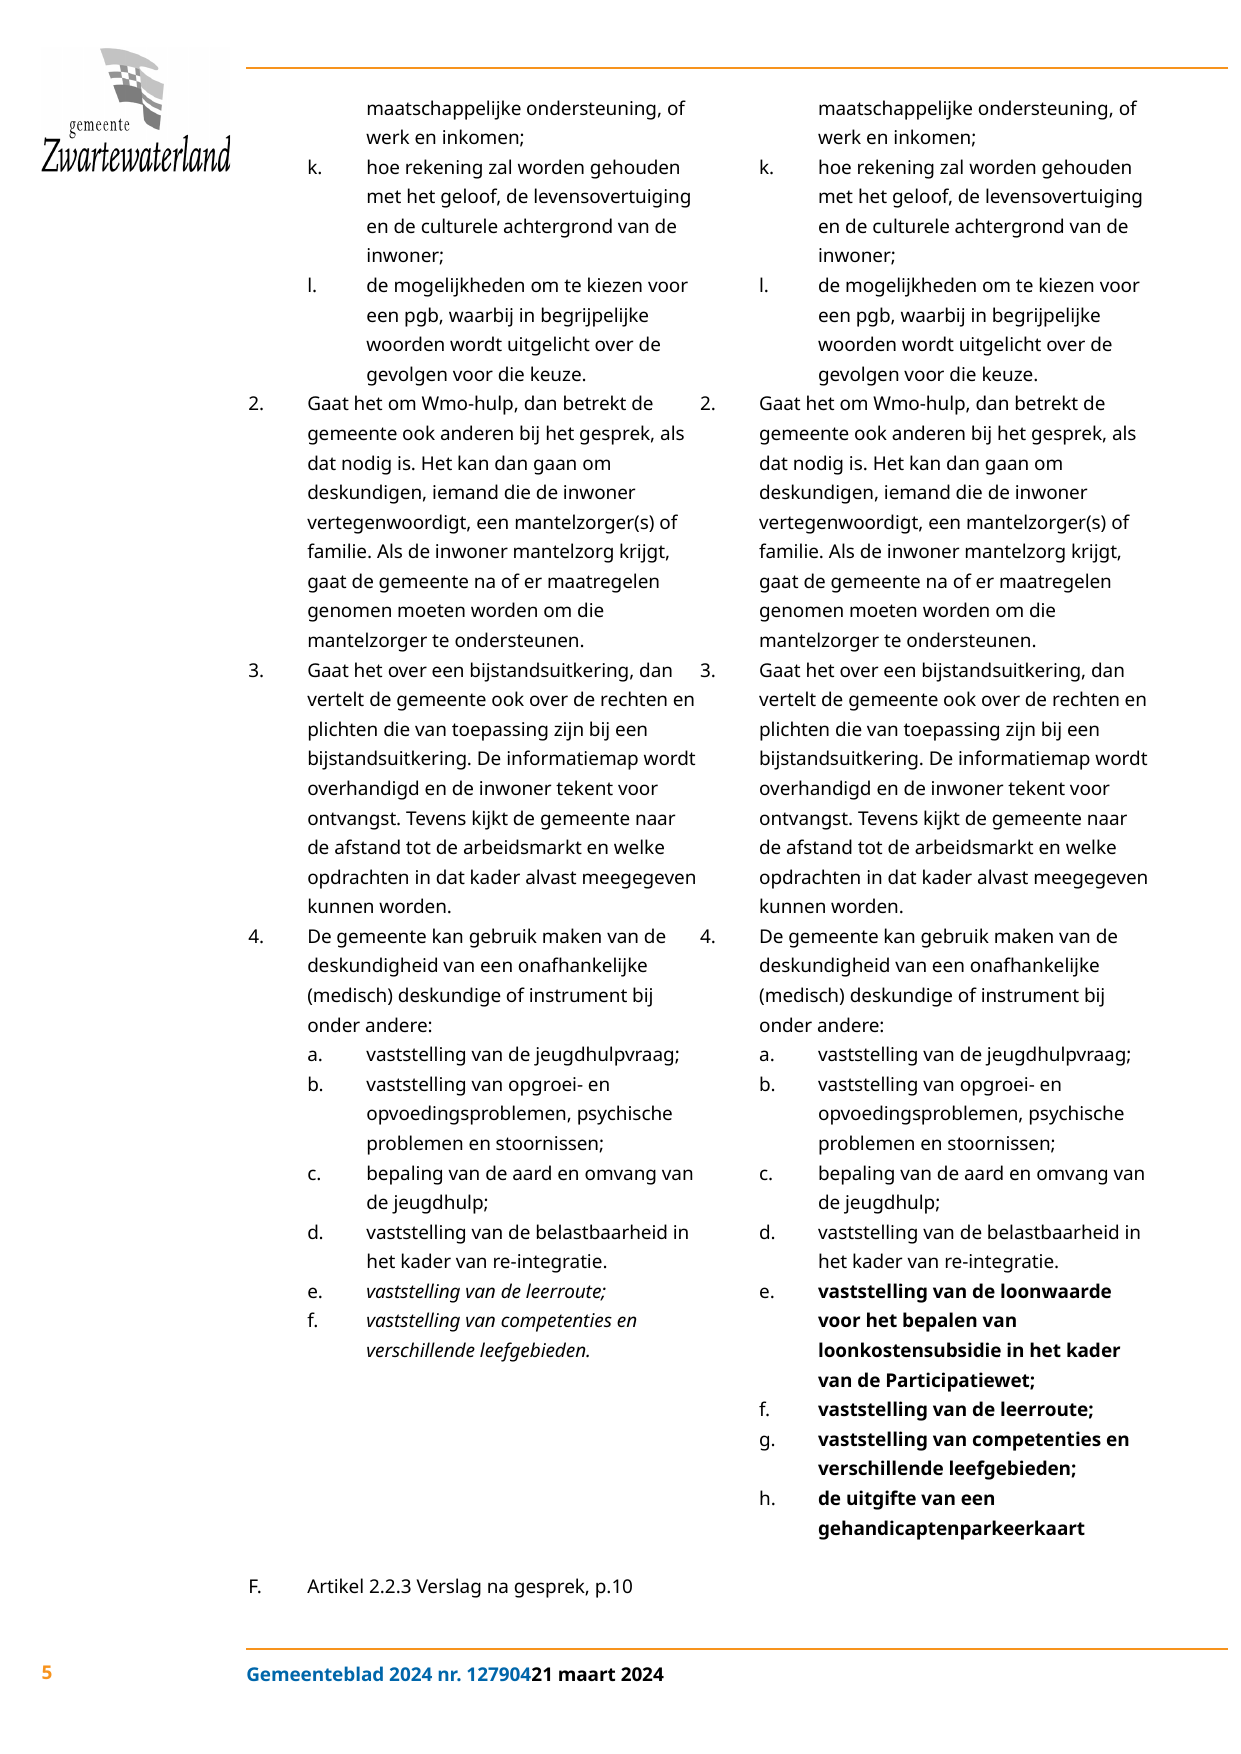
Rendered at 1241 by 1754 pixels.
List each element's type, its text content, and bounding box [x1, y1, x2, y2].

list Artikel 2.2.3 Verslag na gesprek, p.10 [248, 1573, 1152, 1599]
table_cell maatschappelijke ondersteuning, of werk en inkomen; hoe rekening zal worden gehouden met het geloof, de levensovertuiging en de culturele achtergrond van de inwoner; de mogelijkheden om te kiezen voor een pgb, waarbij in begrijpelijke woorden wordt uitgelicht over de gevolgen voor die keuze. Gaat het om Wmo-hulp, dan betrekt de gemeente ook anderen bij het gesprek, als dat nodig is. Het kan dan gaan om deskundigen, iemand die de inwoner vertegenwoordigt, een mantelzorger(s) of familie. Als de inwoner mantelzorg krijgt, gaat de gemeente na of er maatregelen genomen moeten worden om die mantelzorger te ondersteunen. Gaat het over een bijstandsuitkering, dan vertelt de gemeente ook over de rechten en plichten die van toepassing zijn bij een bijstandsuitkering. De informatiemap wordt overhandigd en de inwoner tekent voor ontvangst. Tevens kijkt de gemeente naar de afstand tot de arbeidsmarkt en welke opdrachten in dat kader alvast meegegeven kunnen worden. De gemeente kan gebruik maken van de deskundigheid van een onafhankelijke (medisch) deskundige of instrument bij onder andere: vaststelling van de jeugdhulpvraag; vaststelling van opgroei- en opvoedingsproblemen, psychische problemen en stoornissen; bepaling van de aard en omvang van de jeugdhulp; vaststelling van de belastbaarheid in het kader van re-integratie. vaststelling van de loonwaarde voor het bepalen van loonkostensubsidie in het kader van de Participatiewet; vaststelling van de leerroute; vaststelling van competenties en verschillende leefgebieden; de uitgifte van een gehandicaptenparkeerkaart [700, 95, 1152, 1541]
picture [41, 47, 231, 172]
table_cell maatschappelijke ondersteuning, of werk en inkomen; hoe rekening zal worden gehouden met het geloof, de levensovertuiging en de culturele achtergrond van de inwoner; de mogelijkheden om te kiezen voor een pgb, waarbij in begrijpelijke woorden wordt uitgelicht over de gevolgen voor die keuze. Gaat het om Wmo-hulp, dan betrekt de gemeente ook anderen bij het gesprek, als dat nodig is. Het kan dan gaan om deskundigen, iemand die de inwoner vertegenwoordigt, een mantelzorger(s) of familie. Als de inwoner mantelzorg krijgt, gaat de gemeente na of er maatregelen genomen moeten worden om die mantelzorger te ondersteunen. Gaat het over een bijstandsuitkering, dan vertelt de gemeente ook over de rechten en plichten die van toepassing zijn bij een bijstandsuitkering. De informatiemap wordt overhandigd en de inwoner tekent voor ontvangst. Tevens kijkt de gemeente naar de afstand tot de arbeidsmarkt en welke opdrachten in dat kader alvast meegegeven kunnen worden. De gemeente kan gebruik maken van de deskundigheid van een onafhankelijke (medisch) deskundige of instrument bij onder andere: vaststelling van de jeugdhulpvraag; vaststelling van opgroei- en opvoedingsproblemen, psychische problemen en stoornissen; bepaling van de aard en omvang van de jeugdhulp; vaststelling van de belastbaarheid in het kader van re-integratie. vaststelling van de leerroute; vaststelling van competenties en verschillende leefgebieden. [248, 95, 700, 1541]
